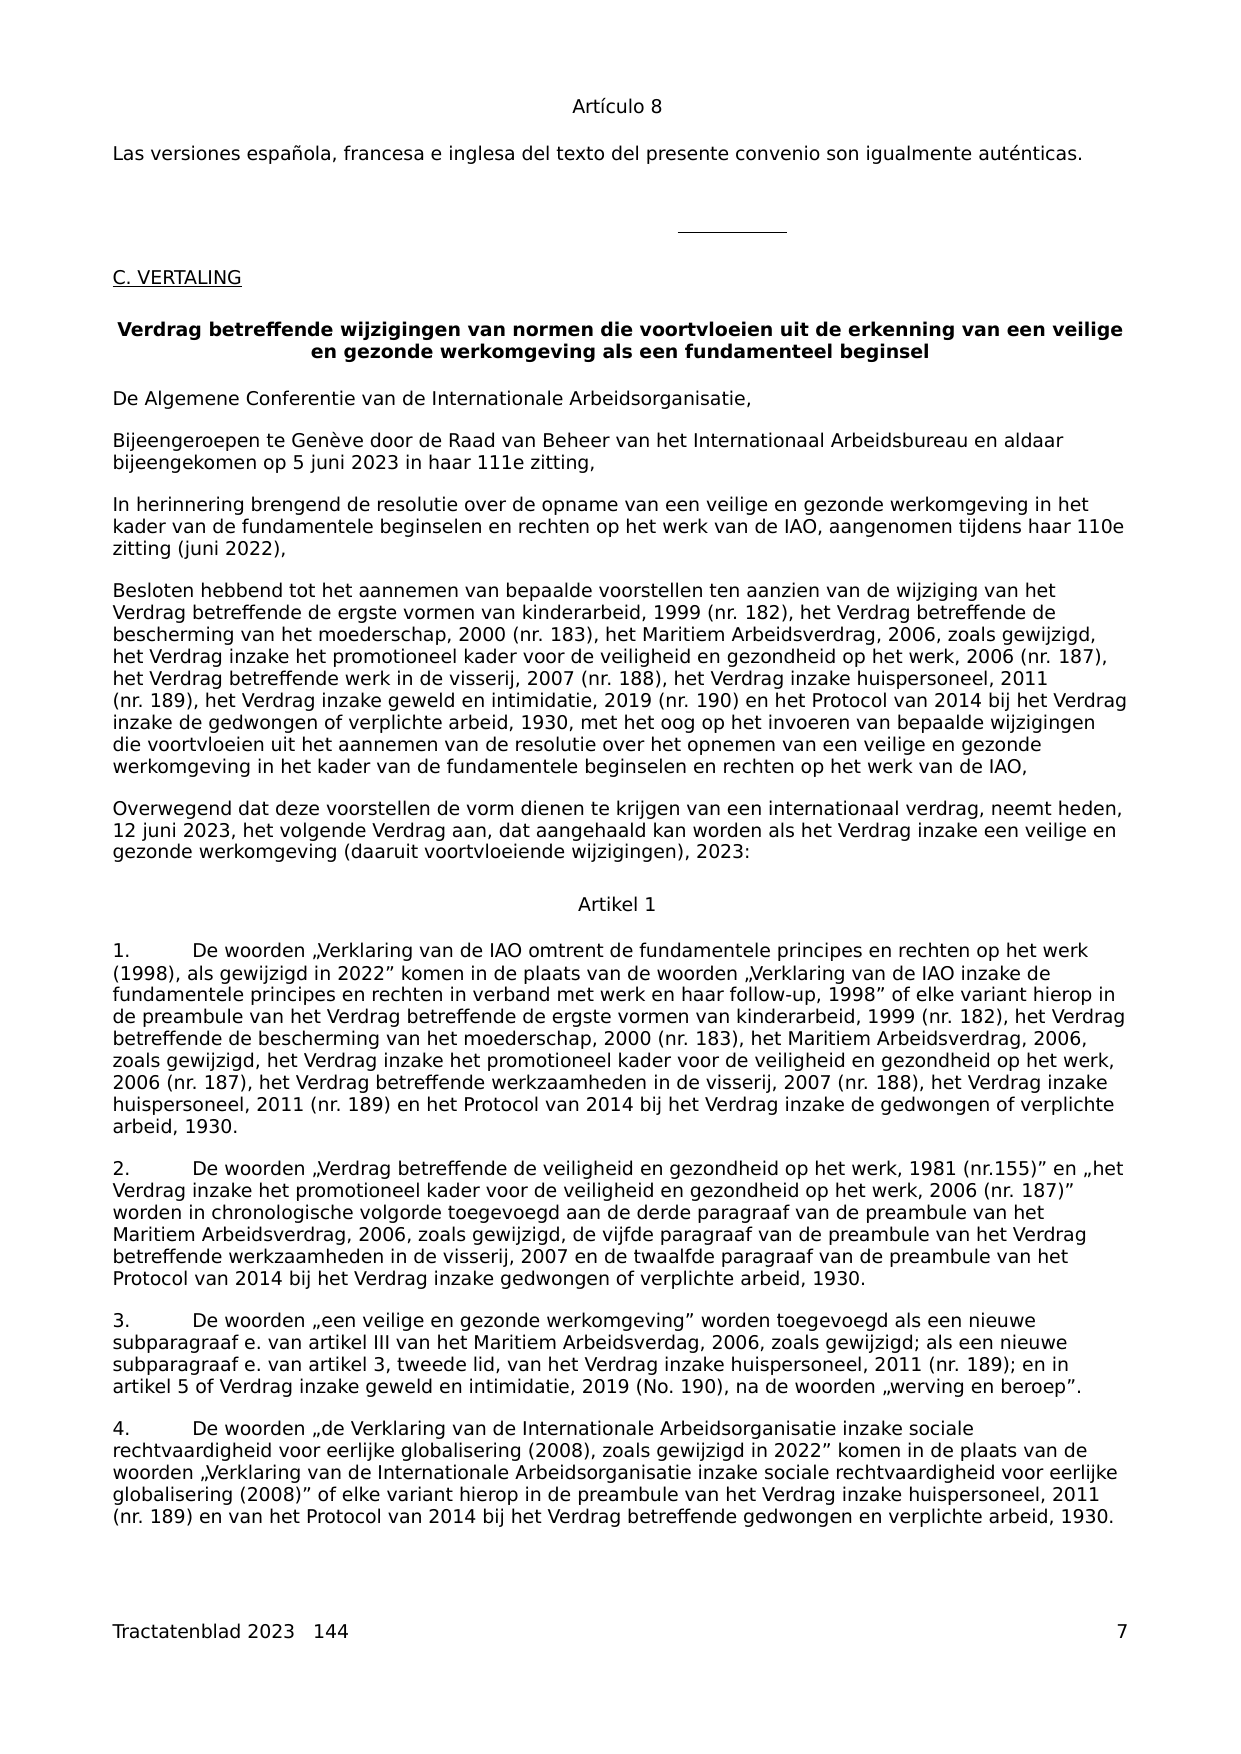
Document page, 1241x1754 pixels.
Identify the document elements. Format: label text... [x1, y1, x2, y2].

text Las versiones española, francesa e inglesa del texto del presente convenio son igualmente auténticas. [112, 143, 1128, 165]
text Overwegend dat deze voorstellen de vorm dienen te krijgen van een internationaal verdrag, neemt heden, 12 juni 2023, het volgende Verdrag aan, dat aangehaald kan worden als het Verdrag inzake een veilige en gezonde werkomgeving (daaruit voortvloeiende wijzigingen), 2023: [112, 797, 1128, 863]
text 2. De woorden „Verdrag betreffende de veiligheid en gezondheid op het werk, 1981 (nr.155)” en „het Verdrag inzake het promotioneel kader voor de veiligheid en gezondheid op het werk, 2006 (nr. 187)” worden in chronologische volgorde toegevoegd aan de derde paragraaf van de preambule van het Maritiem Arbeidsverdrag, 2006, zoals gewijzigd, de vijfde paragraaf van de preambule van het Verdrag betreffende werkzaamheden in de visserij, 2007 en de twaalfde paragraaf van de preambule van het Protocol van 2014 bij het Verdrag inzake gedwongen of verplichte arbeid, 1930. [112, 1158, 1128, 1290]
text Besloten hebbend tot het aannemen van bepaalde voorstellen ten aanzien van de wijziging van het Verdrag betreffende de ergste vormen van kinderarbeid, 1999 (nr. 182), het Verdrag betreffende de bescherming van het moederschap, 2000 (nr. 183), het Maritiem Arbeidsverdrag, 2006, zoals gewijzigd, het Verdrag inzake het promotioneel kader voor de veiligheid en gezondheid op het werk, 2006 (nr. 187), het Verdrag betreffende werk in de visserij, 2007 (nr. 188), het Verdrag inzake huispersoneel, 2011 (nr. 189), het Verdrag inzake geweld en intimidatie, 2019 (nr. 190) en het Protocol van 2014 bij het Verdrag inzake de gedwongen of verplichte arbeid, 1930, met het oog op het invoeren van bepaalde wijzigingen die voortvloeien uit het aannemen van de resolutie over het opnemen van een veilige en gezonde werkomgeving in het kader van de fundamentele beginselen en rechten op het werk van de IAO, [112, 580, 1128, 777]
text 3. De woorden „een veilige en gezonde werkomgeving” worden toegevoegd als een nieuwe subparagraaf e. van artikel III van het Maritiem Arbeidsverdag, 2006, zoals gewijzigd; als een nieuwe subparagraaf e. van artikel 3, tweede lid, van het Verdrag inzake huispersoneel, 2011 (nr. 189); en in artikel 5 of Verdrag inzake geweld en intimidatie, 2019 (No. 190), na de woorden „werving en beroep”. [112, 1310, 1128, 1398]
text Bijeengeroepen te Genève door de Raad van Beheer van het Internationaal Arbeidsbureau en aldaar bijeengekomen op 5 juni 2023 in haar 111e zitting, [112, 430, 1128, 474]
subtitle Verdrag betreffende wijzigingen van normen die voortvloeien uit de erkenning van een veilige en gezonde werkomgeving als een fundamenteel beginsel [112, 319, 1128, 363]
text 4. De woorden „de Verklaring van de Internationale Arbeidsorganisatie inzake sociale rechtvaardigheid voor eerlijke globalisering (2008), zoals gewijzigd in 2022” komen in de plaats van de woorden „Verklaring van de Internationale Arbeidsorganisatie inzake sociale rechtvaardigheid voor eerlijke globalisering (2008)” of elke variant hierop in de preambule van het Verdrag inzake huispersoneel, 2011 (nr. 189) en van het Protocol van 2014 bij het Verdrag betreffende gedwongen en verplichte arbeid, 1930. [112, 1418, 1128, 1528]
text In herinnering brengend de resolutie over de opname van een veilige en gezonde werkomgeving in het kader van de fundamentele beginselen en rechten op het werk van de IAO, aangenomen tijdens haar 110e zitting (juni 2022), [112, 494, 1128, 560]
subtitle Artículo 8 [112, 96, 1128, 118]
subtitle C. VERTALING [112, 267, 1128, 289]
text De Algemene Conferentie van de Internationale Arbeidsorganisatie, [112, 388, 1128, 410]
text 1. De woorden „Verklaring van de IAO omtrent de fundamentele principes en rechten op het werk (1998), als gewijzigd in 2022” komen in de plaats van de woorden „Verklaring van de IAO inzake de fundamentele principes en rechten in verband met werk en haar follow-up, 1998” of elke variant hierop in de preambule van het Verdrag betreffende de ergste vormen van kinderarbeid, 1999 (nr. 182), het Verdrag betreffende de bescherming van het moederschap, 2000 (nr. 183), het Maritiem Arbeidsverdrag, 2006, zoals gewijzigd, het Verdrag inzake het promotioneel kader voor de veiligheid en gezondheid op het werk, 2006 (nr. 187), het Verdrag betreffende werkzaamheden in de visserij, 2007 (nr. 188), het Verdrag inzake huispersoneel, 2011 (nr. 189) en het Protocol van 2014 bij het Verdrag inzake de gedwongen of verplichte arbeid, 1930. [112, 940, 1128, 1138]
subtitle Artikel 1 [112, 893, 1128, 915]
